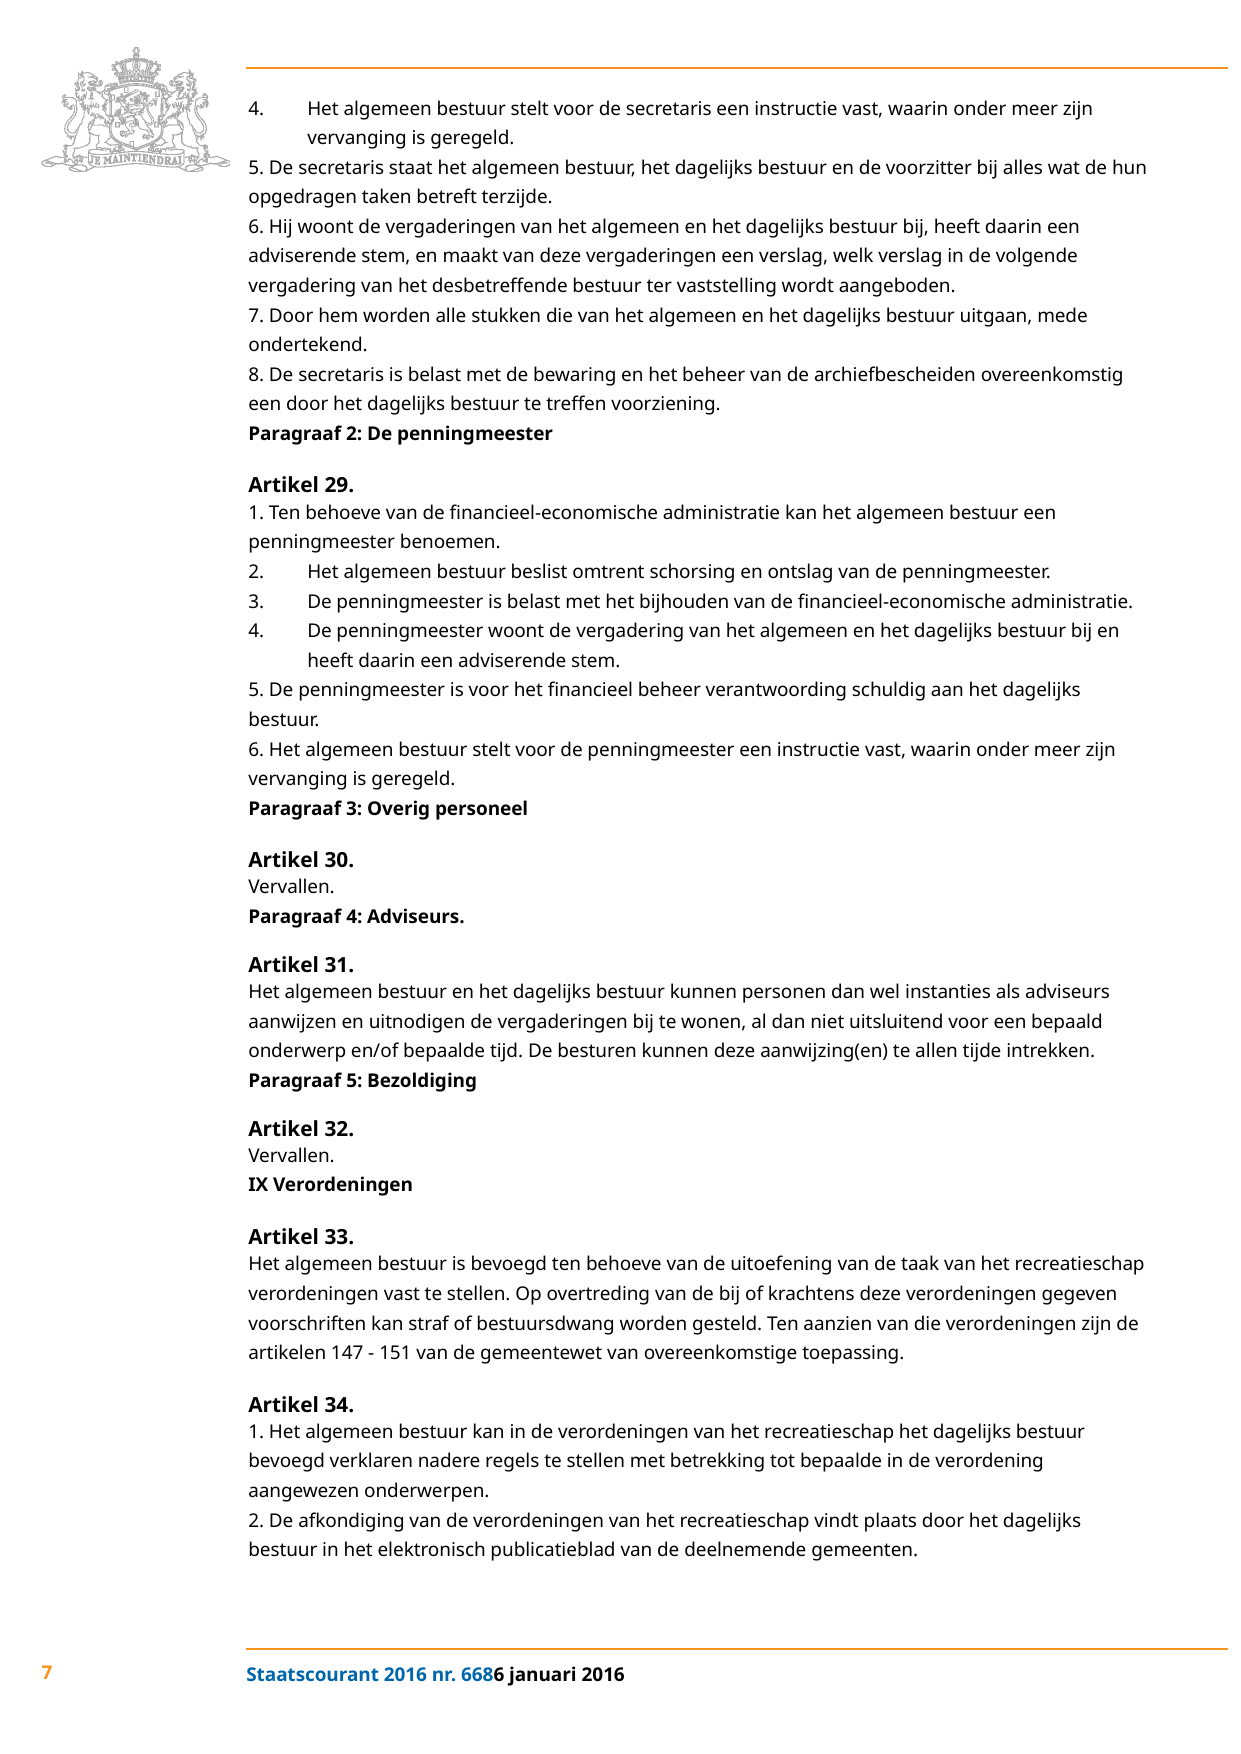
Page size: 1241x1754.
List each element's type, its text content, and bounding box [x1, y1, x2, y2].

picture [41, 47, 231, 172]
text 5. De secretaris staat het algemeen bestuur, het dagelijks bestuur en de voorzitter bij alles wat de hun opgedragen taken betreft terzijde. [248, 154, 1152, 209]
text 8. De secretaris is belast met de bewaring en het beheer van de archiefbescheiden overeenkomstig een door het dagelijks bestuur te treffen voorziening. [248, 361, 1152, 416]
text 7. Door hem worden alle stukken die van het algemeen en het dagelijks bestuur uitgaan, mede ondertekend. [248, 302, 1152, 357]
text Artikel 30. [248, 845, 1152, 874]
text Paragraaf 4: Adviseurs. [248, 903, 1152, 929]
text Paragraaf 5: Bezoldiging [248, 1067, 1152, 1093]
list De penningmeester woont de vergadering van het algemeen en het dagelijks bestuur bij en heeft daarin een adviserende stem. [248, 617, 1152, 673]
text Artikel 34. [248, 1390, 1152, 1418]
text Artikel 33. [248, 1222, 1152, 1251]
text Paragraaf 2: De penningmeester [248, 420, 1152, 446]
text IX Verordeningen [248, 1172, 1152, 1197]
list Het algemeen bestuur beslist omtrent schorsing en ontslag van de penningmeester. [248, 558, 1152, 584]
text Het algemeen bestuur en het dagelijks bestuur kunnen personen dan wel instanties als adviseurs aanwijzen en uitnodigen de vergaderingen bij te wonen, al dan niet uitsluitend voor een bepaald onderwerp en/of bepaalde tijd. De besturen kunnen deze aanwijzing(en) te allen tijde intrekken. [248, 978, 1152, 1063]
list Het algemeen bestuur stelt voor de secretaris een instructie vast, waarin onder meer zijn vervanging is geregeld. [248, 95, 1152, 150]
text Paragraaf 3: Overig personeel [248, 795, 1152, 821]
list De penningmeester is belast met het bijhouden van de financieel-economische administratie. [248, 588, 1152, 613]
text Artikel 29. [248, 471, 1152, 499]
text 6. Hij woont de vergaderingen van het algemeen en het dagelijks bestuur bij, heeft daarin een adviserende stem, en maakt van deze vergaderingen een verslag, welk verslag in de volgende vergadering van het desbetreffende bestuur ter vaststelling wordt aangeboden. [248, 213, 1152, 298]
text 6. Het algemeen bestuur stelt voor de penningmeester een instructie vast, waarin onder meer zijn vervanging is geregeld. [248, 736, 1152, 791]
text Vervallen. [248, 874, 1152, 899]
text Artikel 31. [248, 950, 1152, 978]
text Het algemeen bestuur is bevoegd ten behoeve van de uitoefening van de taak van het recreatieschap verordeningen vast te stellen. Op overtreding van de bij of krachtens deze verordeningen gegeven voorschriften kan straf of bestuursdwang worden gesteld. Ten aanzien van die verordeningen zijn de artikelen 147 - 151 van de gemeentewet van overeenkomstige toepassing. [248, 1251, 1152, 1365]
text 2. De afkondiging van de verordeningen van het recreatieschap vindt plaats door het dagelijks bestuur in het elektronisch publicatieblad van de deelnemende gemeenten. [248, 1507, 1152, 1562]
text 1. Het algemeen bestuur kan in de verordeningen van het recreatieschap het dagelijks bestuur bevoegd verklaren nadere regels te stellen met betrekking tot bepaalde in de verordening aangewezen onderwerpen. [248, 1418, 1152, 1503]
text Artikel 32. [248, 1114, 1152, 1142]
text 1. Ten behoeve van de financieel-economische administratie kan het algemeen bestuur een penningmeester benoemen. [248, 499, 1152, 554]
text Vervallen. [248, 1142, 1152, 1168]
text 5. De penningmeester is voor het financieel beheer verantwoording schuldig aan het dagelijks bestuur. [248, 677, 1152, 732]
